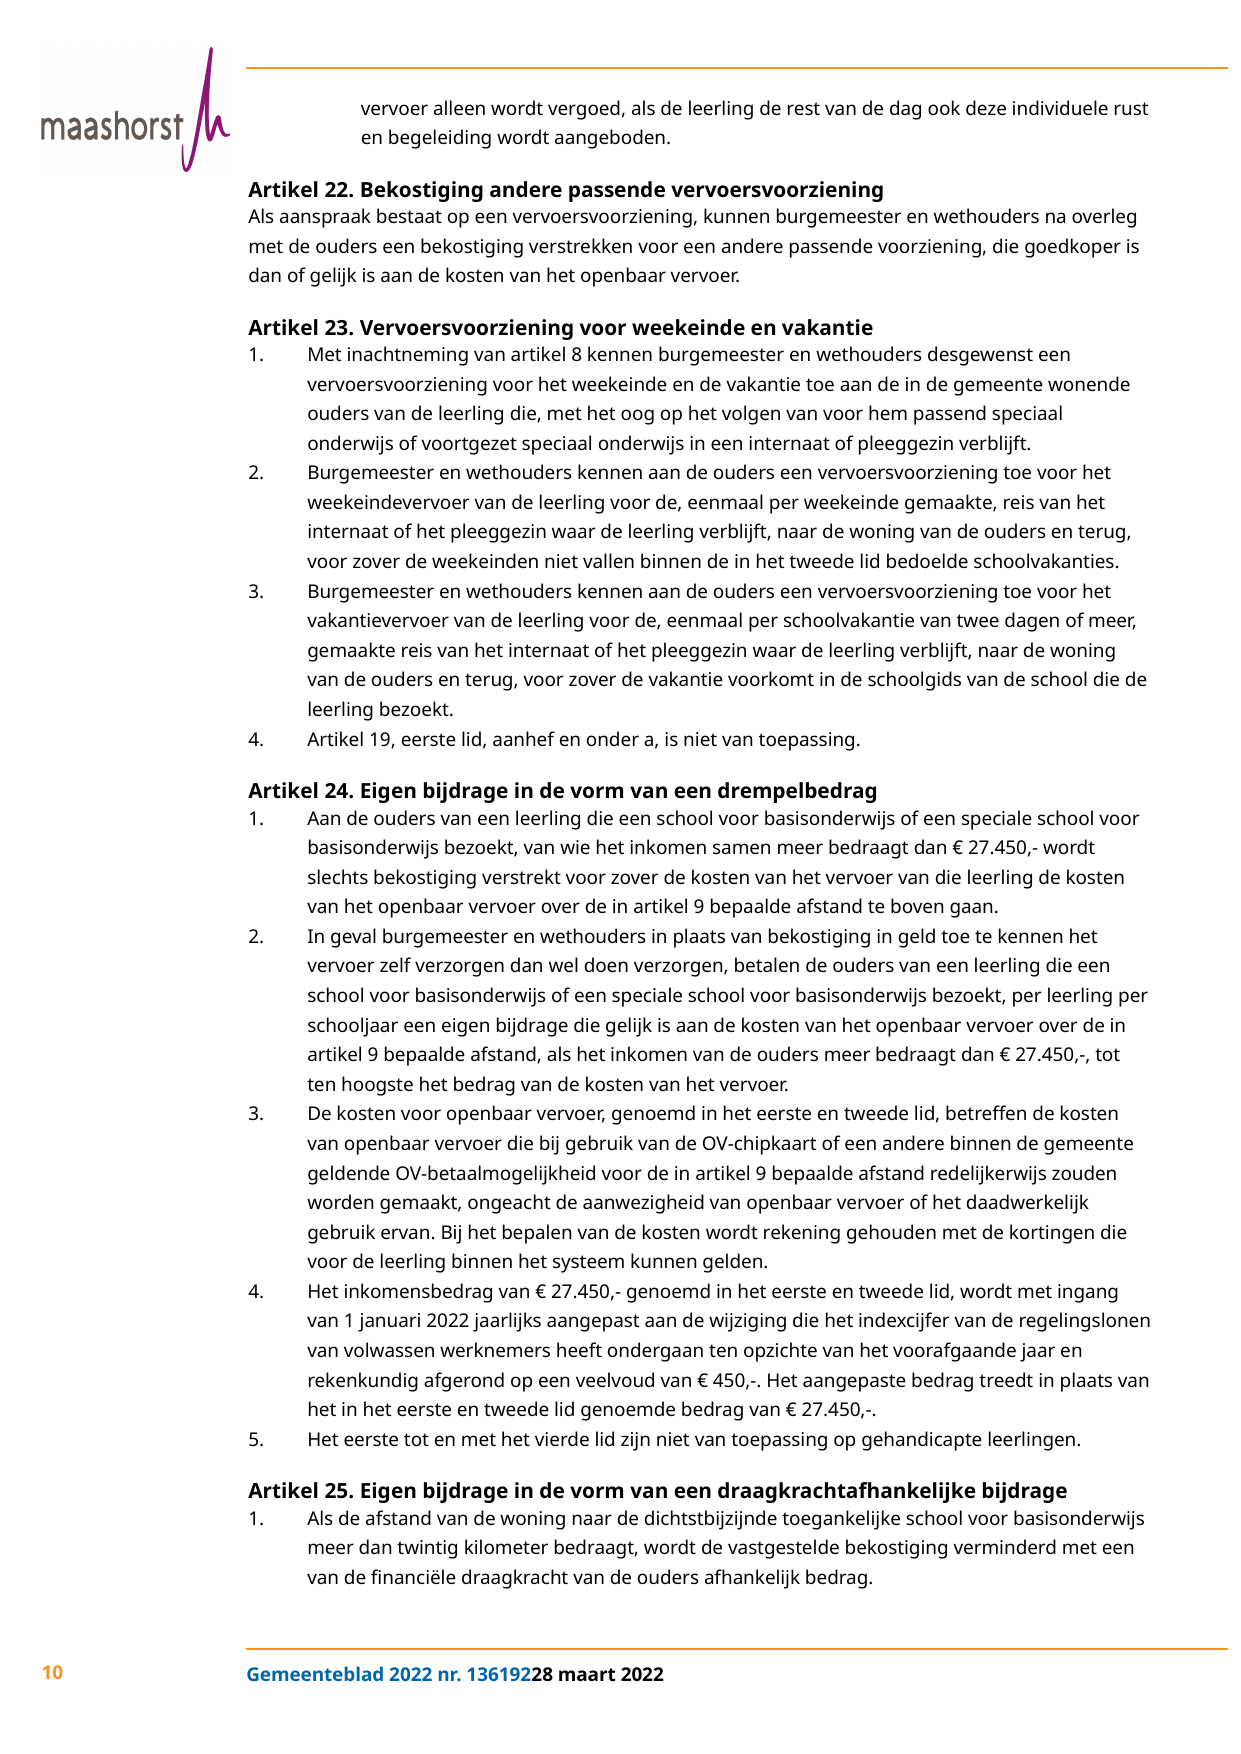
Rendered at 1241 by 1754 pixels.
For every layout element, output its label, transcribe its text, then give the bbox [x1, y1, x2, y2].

list Burgemeester en wethouders kennen aan de ouders een vervoersvoorziening toe voor het weekeindevervoer van de leerling voor de, eenmaal per weekeinde gemaakte, reis van het internaat of het pleeggezin waar de leerling verblijft, naar de woning van de ouders en terug, voor zover de weekeinden niet vallen binnen de in het tweede lid bedoelde schoolvakanties. [248, 459, 1152, 574]
list vervoer alleen wordt vergoed, als de leerling de rest van de dag ook deze individuele rust en begeleiding wordt aangeboden. [323, 95, 1152, 150]
list Het inkomensbedrag van € 27.450,- genoemd in het eerste en tweede lid, wordt met ingang van 1 januari 2022 jaarlijks aangepast aan de wijziging die het indexcijfer van de regelingslonen van volwassen werknemers heeft ondergaan ten opzichte van het voorafgaande jaar en rekenkundig afgerond op een veelvoud van € 450,-. Het aangepaste bedrag treedt in plaats van het in het eerste en tweede lid genoemde bedrag van € 27.450,-. [248, 1278, 1152, 1422]
list Artikel 19, eerste lid, aanhef en onder a, is niet van toepassing. [248, 726, 1152, 752]
list Met inachtneming van artikel 8 kennen burgemeester en wethouders desgewenst een vervoersvoorziening voor het weekeinde en de vakantie toe aan de in de gemeente wonende ouders van de leerling die, met het oog op het volgen van voor hem passend speciaal onderwijs of voortgezet speciaal onderwijs in een internaat of pleeggezin verblijft. [248, 341, 1152, 456]
list Als de afstand van de woning naar de dichtstbijzijnde toegankelijke school voor basisonderwijs meer dan twintig kilometer bedraagt, wordt de vastgestelde bekostiging verminderd met een van de financiële draagkracht van de ouders afhankelijk bedrag. [248, 1505, 1152, 1590]
list Aan de ouders van een leerling die een school voor basisonderwijs of een speciale school voor basisonderwijs bezoekt, van wie het inkomen samen meer bedraagt dan € 27.450,- wordt slechts bekostiging verstrekt voor zover de kosten van het vervoer van die leerling de kosten van het openbaar vervoer over de in artikel 9 bepaalde afstand te boven gaan. [248, 805, 1152, 919]
text Artikel 24. Eigen bijdrage in de vorm van een drempelbedrag [248, 776, 1152, 805]
list Burgemeester en wethouders kennen aan de ouders een vervoersvoorziening toe voor het vakantievervoer van de leerling voor de, eenmaal per schoolvakantie van twee dagen of meer, gemaakte reis van het internaat of het pleeggezin waar de leerling verblijft, naar de woning van de ouders en terug, voor zover de vakantie voorkomt in de schoolgids van de school die de leerling bezoekt. [248, 578, 1152, 722]
list In geval burgemeester en wethouders in plaats van bekostiging in geld toe te kennen het vervoer zelf verzorgen dan wel doen verzorgen, betalen de ouders van een leerling die een school voor basisonderwijs of een speciale school voor basisonderwijs bezoekt, per leerling per schooljaar een eigen bijdrage die gelijk is aan de kosten van het openbaar vervoer over de in artikel 9 bepaalde afstand, als het inkomen van de ouders meer bedraagt dan € 27.450,-, tot ten hoogste het bedrag van de kosten van het vervoer. [248, 923, 1152, 1097]
text Artikel 22. Bekostiging andere passende vervoersvoorziening [248, 175, 1152, 203]
list Het eerste tot en met het vierde lid zijn niet van toepassing op gehandicapte leerlingen. [248, 1426, 1152, 1452]
text Artikel 25. Eigen bijdrage in de vorm van een draagkrachtafhankelijke bijdrage [248, 1476, 1152, 1505]
list De kosten voor openbaar vervoer, genoemd in het eerste en tweede lid, betreffen de kosten van openbaar vervoer die bij gebruik van de OV-chipkaart of een andere binnen de gemeente geldende OV-betaalmogelijkheid voor de in artikel 9 bepaalde afstand redelijkerwijs zouden worden gemaakt, ongeacht de aanwezigheid van openbaar vervoer of het daadwerkelijk gebruik ervan. Bij het bepalen van de kosten wordt rekening gehouden met de kortingen die voor de leerling binnen het systeem kunnen gelden. [248, 1101, 1152, 1274]
picture [41, 47, 231, 172]
text Artikel 23. Vervoersvoorziening voor weekeinde en vakantie [248, 313, 1152, 341]
text Als aanspraak bestaat op een vervoersvoorziening, kunnen burgemeester en wethouders na overleg met de ouders een bekostiging verstrekken voor een andere passende voorziening, die goedkoper is dan of gelijk is aan de kosten van het openbaar vervoer. [248, 203, 1152, 288]
